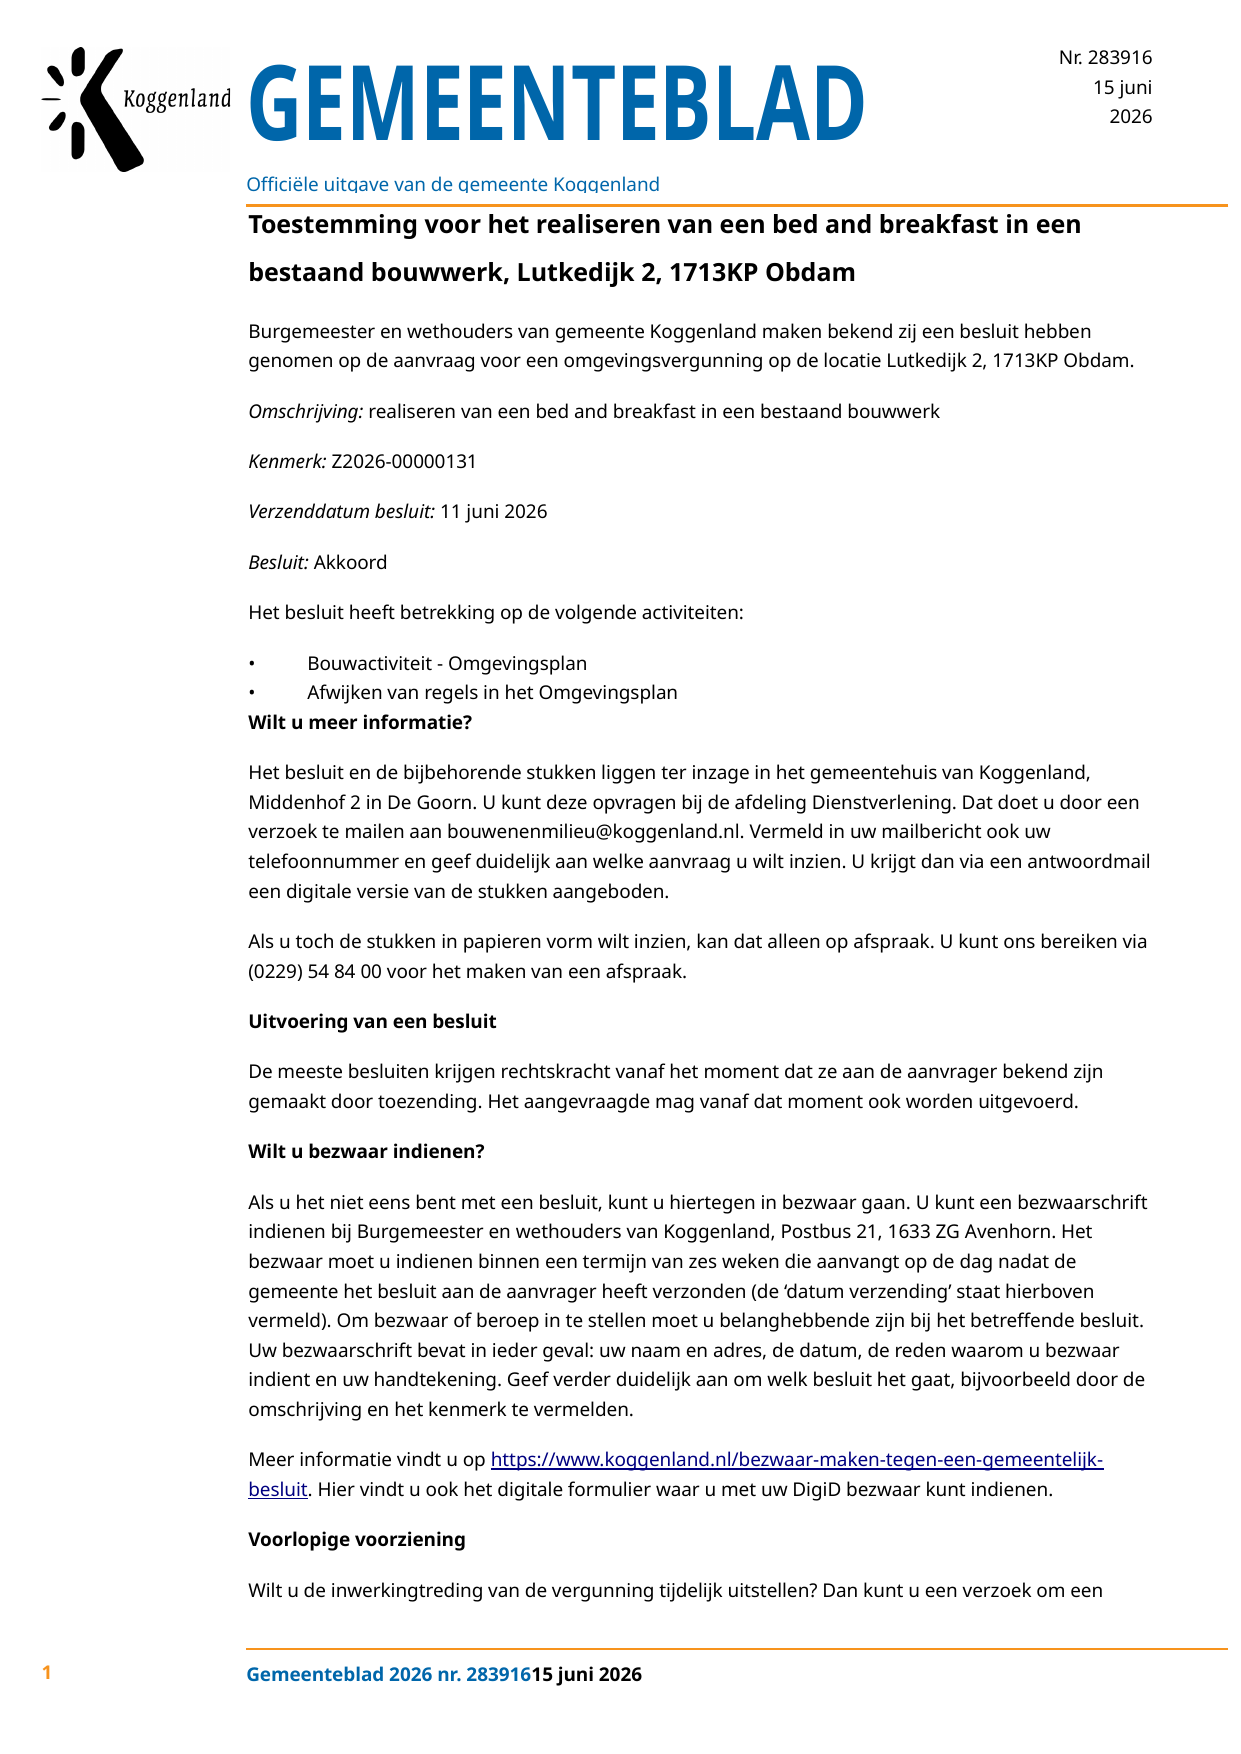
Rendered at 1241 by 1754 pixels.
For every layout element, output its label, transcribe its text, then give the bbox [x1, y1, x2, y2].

text Burgemeester en wethouders van gemeente Koggenland maken bekend zij een besluit hebben genomen op de aanvraag voor een omgevingsvergunning op de locatie Lutkedijk 2, 1713KP Obdam. [248, 318, 1152, 373]
text Als u toch de stukken in papieren vorm wilt inzien, kan dat alleen op afspraak. U kunt ons bereiken via (0229) 54 84 00 voor het maken van een afspraak. [248, 928, 1152, 984]
text Wilt u meer informatie? [248, 709, 1152, 735]
text Besluit: Akkoord [248, 549, 1152, 575]
text Wilt u de inwerkingtreding van de vergunning tijdelijk uitstellen? Dan kunt u een verzoek om een [248, 1577, 1152, 1603]
text Het besluit heeft betrekking op de volgende activiteiten: [248, 599, 1152, 625]
list Bouwactiviteit - Omgevingsplan [248, 650, 1152, 676]
text Uitvoering van een besluit [248, 1008, 1152, 1034]
text Verzenddatum besluit: 11 juni 2026 [248, 499, 1152, 524]
text Voorlopige voorziening [248, 1527, 1152, 1552]
text Omschrijving: realiseren van een bed and breakfast in een bestaand bouwwerk [248, 398, 1152, 424]
text Meer informatie vindt u op https://www.koggenland.nl/bezwaar-maken-tegen-een-gemeentelijk-besluit. Hier vindt u ook het digitale formulier waar u met uw DigiD bezwaar kunt indienen. [248, 1447, 1152, 1502]
text Als u het niet eens bent met een besluit, kunt u hiertegen in bezwaar gaan. U kunt een bezwaarschrift indienen bij Burgemeester en wethouders van Koggenland, Postbus 21, 1633 ZG Avenhorn. Het bezwaar moet u indienen binnen een termijn van zes weken die aanvangt op de dag nadat de gemeente het besluit aan de aanvrager heeft verzonden (de ‘datum verzending’ staat hierboven vermeld). Om bezwaar of beroep in te stellen moet u belanghebbende zijn bij het betreffende besluit. Uw bezwaarschrift bevat in ieder geval: uw naam en adres, de datum, de reden waarom u bezwaar indient en uw handtekening. Geef verder duidelijk aan om welk besluit het gaat, bijvoorbeeld door de omschrijving en het kenmerk te vermelden. [248, 1189, 1152, 1422]
text Kenmerk: Z2026-00000131 [248, 448, 1152, 474]
text Toestemming voor het realiseren van een bed and breakfast in een bestaand bouwwerk, Lutkedijk 2, 1713KP Obdam [248, 207, 1152, 288]
picture [41, 47, 231, 172]
text De meeste besluiten krijgen rechtskracht vanaf het moment dat ze aan de aanvrager bekend zijn gemaakt door toezending. Het aangevraagde mag vanaf dat moment ook worden uitgevoerd. [248, 1059, 1152, 1114]
text Wilt u bezwaar indienen? [248, 1139, 1152, 1164]
list Afwijken van regels in het Omgevingsplan [248, 679, 1152, 705]
text Het besluit en de bijbehorende stukken liggen ter inzage in het gemeentehuis van Koggenland, Middenhof 2 in De Goorn. U kunt deze opvragen bij de afdeling Dienstverlening. Dat doet u door een verzoek te mailen aan bouwenenmilieu@koggenland.nl. Vermeld in uw mailbericht ook uw telefoonnummer en geef duidelijk aan welke aanvraag u wilt inzien. U krijgt dan via een antwoordmail een digitale versie van de stukken aangeboden. [248, 759, 1152, 904]
